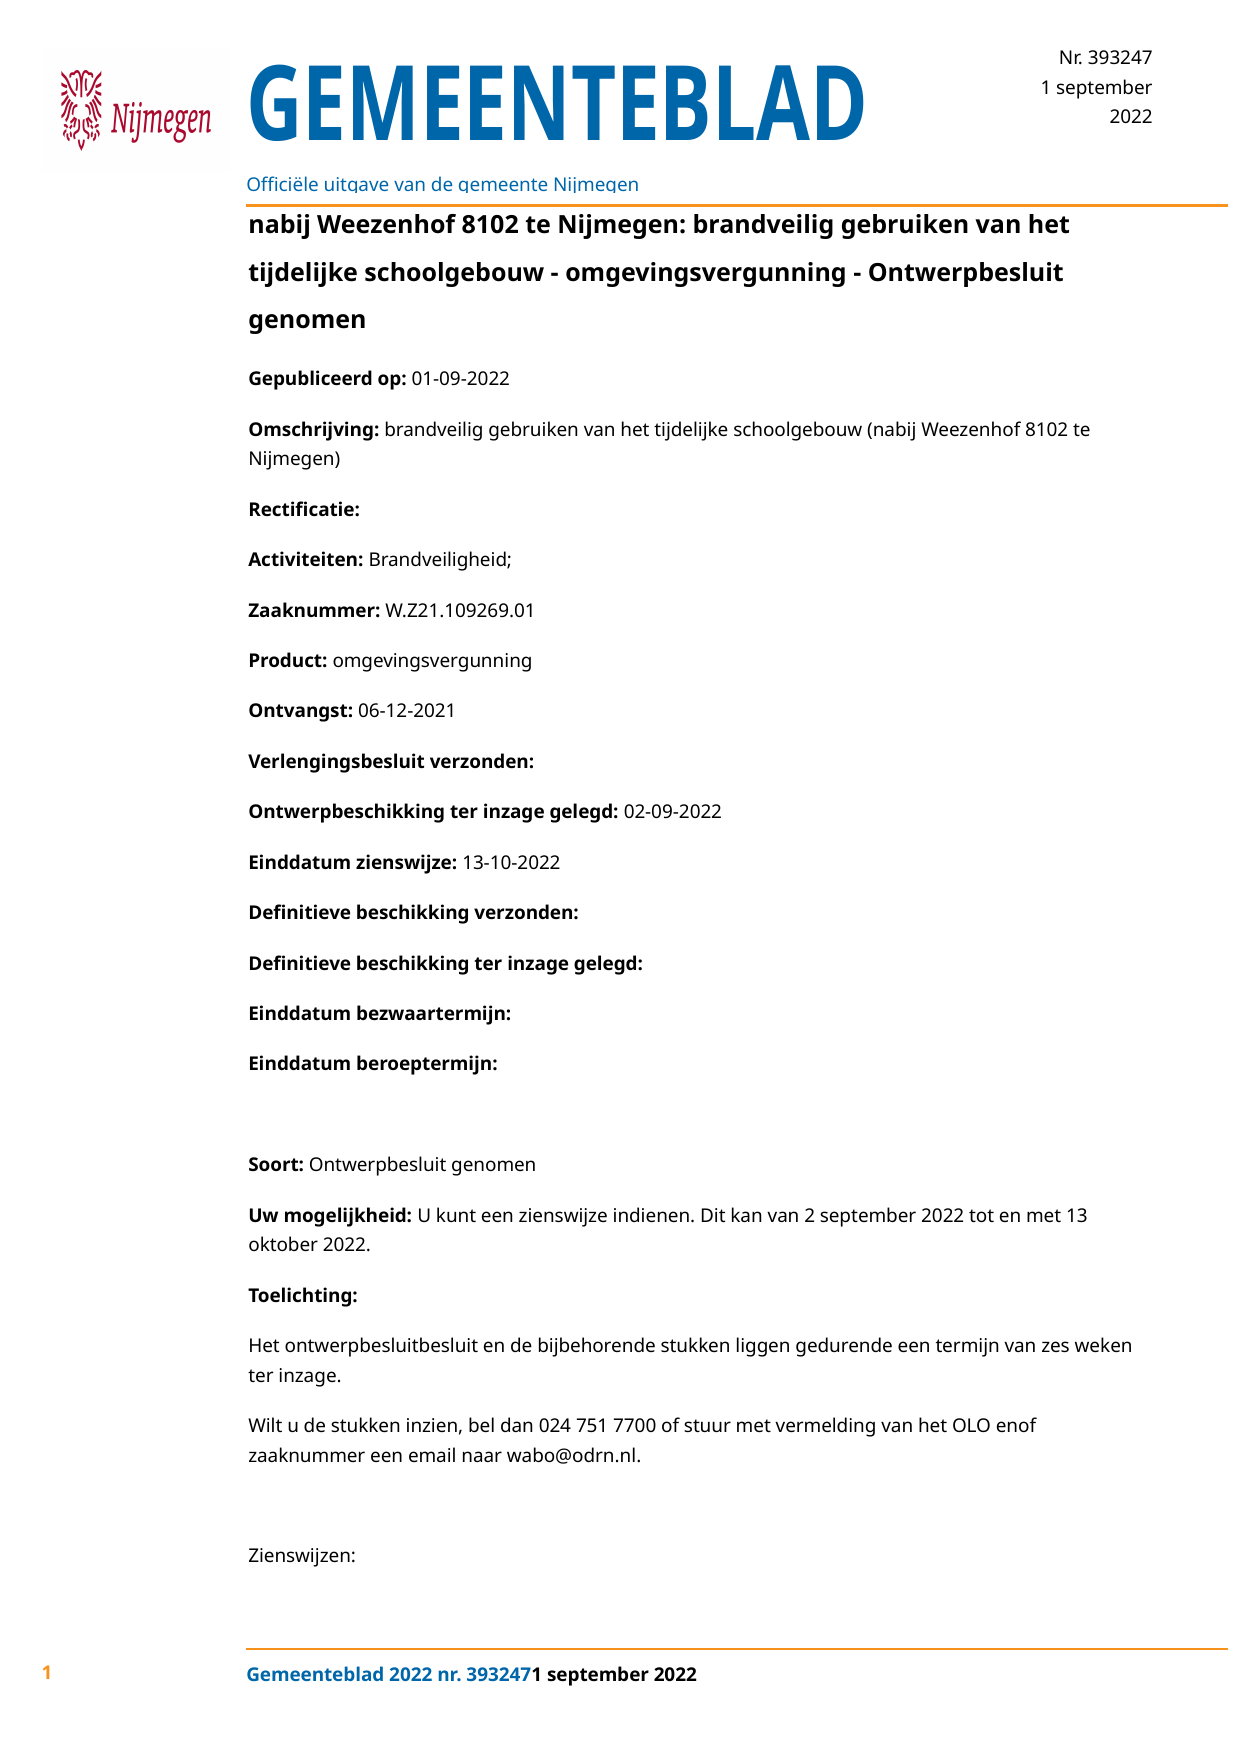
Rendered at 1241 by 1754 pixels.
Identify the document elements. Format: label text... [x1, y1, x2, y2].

text Verlengingsbesluit verzonden: [248, 748, 1152, 774]
text Einddatum zienswijze: 13-10-2022 [248, 849, 1152, 874]
text Uw mogelijkheid: U kunt een zienswijze indienen. Dit kan van 2 september 2022 tot en met 13 oktober 2022. [248, 1202, 1152, 1257]
text Soort: Ontwerpbesluit genomen [248, 1151, 1152, 1177]
text Ontvangst: 06-12-2021 [248, 698, 1152, 723]
text nabij Weezenhof 8102 te Nijmegen: brandveilig gebruiken van het tijdelijke schoolgebouw - omgevingsvergunning - Ontwerpbesluit genomen [248, 207, 1152, 336]
text Het ontwerpbesluitbesluit en de bijbehorende stukken liggen gedurende een termijn van zes weken ter inzage. [248, 1332, 1152, 1387]
text Definitieve beschikking ter inzage gelegd: [248, 950, 1152, 975]
text Gepubliceerd op: 01-09-2022 [248, 366, 1152, 391]
text Einddatum beroeptermijn: [248, 1051, 1152, 1076]
text Zaaknummer: W.Z21.109269.01 [248, 597, 1152, 622]
picture [41, 47, 231, 172]
text Zienswijzen: [248, 1543, 1152, 1568]
text Einddatum bezwaartermijn: [248, 1000, 1152, 1026]
text Activiteiten: Brandveiligheid; [248, 546, 1152, 572]
text Ontwerpbeschikking ter inzage gelegd: 02-09-2022 [248, 798, 1152, 824]
text Product: omgevingsvergunning [248, 647, 1152, 673]
text Wilt u de stukken inzien, bel dan 024 751 7700 of stuur met vermelding van het OLO enof zaaknummer een email naar wabo@odrn.nl. [248, 1412, 1152, 1467]
text Rectificatie: [248, 496, 1152, 522]
text Omschrijving: brandveilig gebruiken van het tijdelijke schoolgebouw (nabij Weezenhof 8102 te Nijmegen) [248, 416, 1152, 471]
text Toelichting: [248, 1282, 1152, 1307]
text Definitieve beschikking verzonden: [248, 899, 1152, 925]
